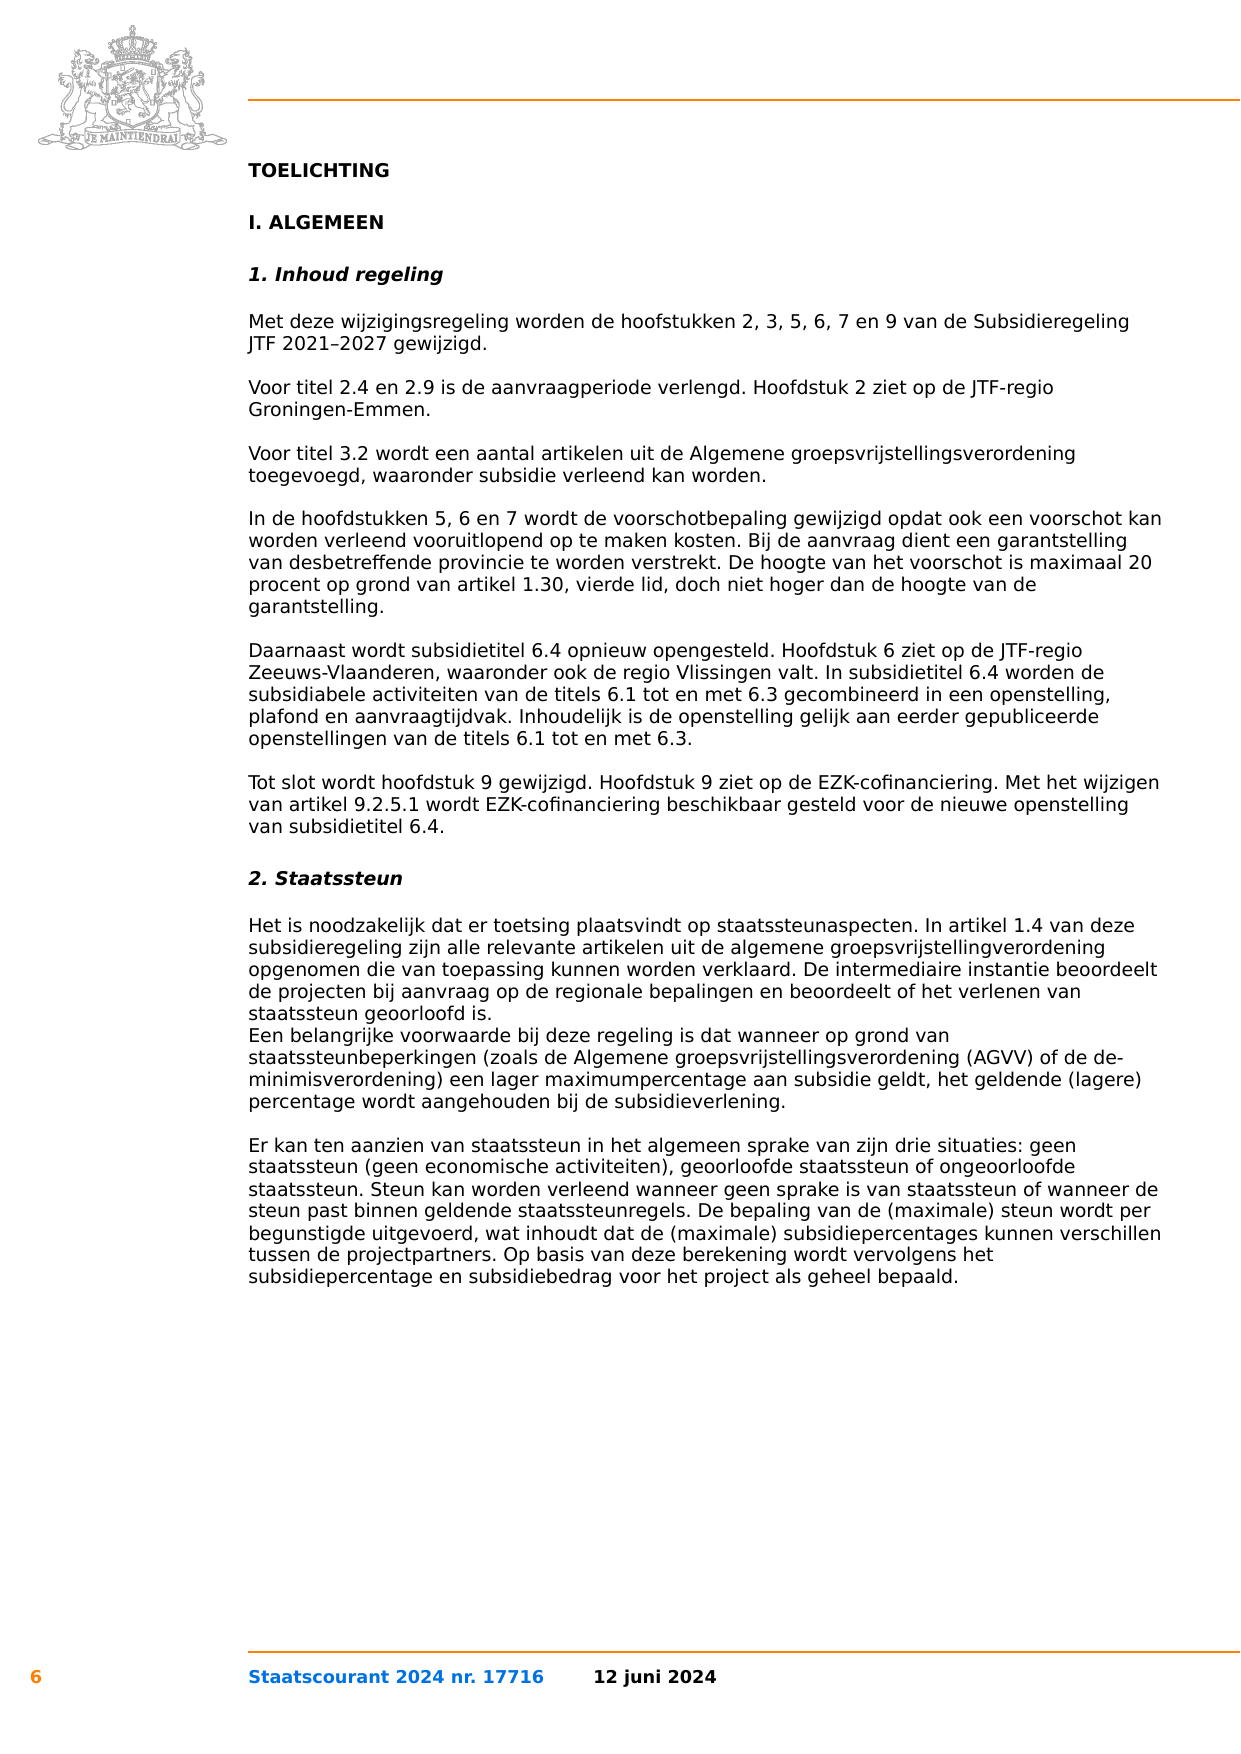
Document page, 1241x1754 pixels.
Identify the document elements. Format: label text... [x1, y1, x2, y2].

subtitle 2. Staatssteun [248, 868, 1163, 890]
text Er kan ten aanzien van staatssteun in het algemeen sprake van zijn drie situaties: geen staatssteun (geen economische activiteiten), geoorloofde staatssteun of ongeoorloofde staatssteun. Steun kan worden verleend wanneer geen sprake is van staatssteun of wanneer de steun past binnen geldende staatssteunregels. De bepaling van de (maximale) steun wordt per begunstigde uitgevoerd, wat inhoudt dat de (maximale) subsidiepercentages kunnen verschillen tussen de projectpartners. Op basis van deze berekening wordt vervolgens het subsidiepercentage en subsidiebedrag voor het project als geheel bepaald. [248, 1134, 1163, 1288]
text Voor titel 3.2 wordt een aantal artikelen uit de Algemene groepsvrijstellingsverordening toegevoegd, waaronder subsidie verleend kan worden. [248, 442, 1163, 486]
text Tot slot wordt hoofdstuk 9 gewijzigd. Hoofdstuk 9 ziet op de EZK-cofinanciering. Met het wijzigen van artikel 9.2.5.1 wordt EZK-cofinanciering beschikbaar gesteld voor de nieuwe openstelling van subsidietitel 6.4. [248, 772, 1163, 838]
text Met deze wijzigingsregeling worden de hoofstukken 2, 3, 5, 6, 7 en 9 van de Subsidieregeling JTF 2021–2027 gewijzigd. [248, 311, 1163, 355]
picture [38, 25, 227, 150]
text Een belangrijke voorwaarde bij deze regeling is dat wanneer op grond van staatssteunbeperkingen (zoals de Algemene groepsvrijstellingsverordening (AGVV) of de de-minimisverordening) een lager maximumpercentage aan subsidie geldt, het geldende (lagere) percentage wordt aangehouden bij de subsidieverlening. [248, 1025, 1163, 1113]
text Het is noodzakelijk dat er toetsing plaatsvindt op staatssteunaspecten. In artikel 1.4 van deze subsidieregeling zijn alle relevante artikelen uit de algemene groepsvrijstellingverordening opgenomen die van toepassing kunnen worden verklaard. De intermediaire instantie beoordeelt de projecten bij aanvraag op de regionale bepalingen en beoordeelt of het verlenen van staatssteun geoorloofd is. [248, 915, 1163, 1025]
subtitle TOELICHTING [248, 160, 1163, 182]
subtitle 1. Inhoud regeling [248, 264, 1163, 286]
text In de hoofdstukken 5, 6 en 7 wordt de voorschotbepaling gewijzigd opdat ook een voorschot kan worden verleend vooruitlopend op te maken kosten. Bij de aanvraag dient een garantstelling van desbetreffende provincie te worden verstrekt. De hoogte van het voorschot is maximaal 20 procent op grond van artikel 1.30, vierde lid, doch niet hoger dan de hoogte van de garantstelling. [248, 508, 1163, 618]
text Voor titel 2.4 en 2.9 is de aanvraagperiode verlengd. Hoofdstuk 2 ziet op de JTF-regio Groningen-Emmen. [248, 377, 1163, 421]
subtitle I. ALGEMEEN [248, 212, 1163, 234]
text Daarnaast wordt subsidietitel 6.4 opnieuw opengesteld. Hoofdstuk 6 ziet op de JTF-regio Zeeuws-Vlaanderen, waaronder ook de regio Vlissingen valt. In subsidietitel 6.4 worden de subsidiabele activiteiten van de titels 6.1 tot en met 6.3 gecombineerd in een openstelling, plafond en aanvraagtijdvak. Inhoudelijk is de openstelling gelijk aan eerder gepubliceerde openstellingen van de titels 6.1 tot en met 6.3. [248, 640, 1163, 750]
